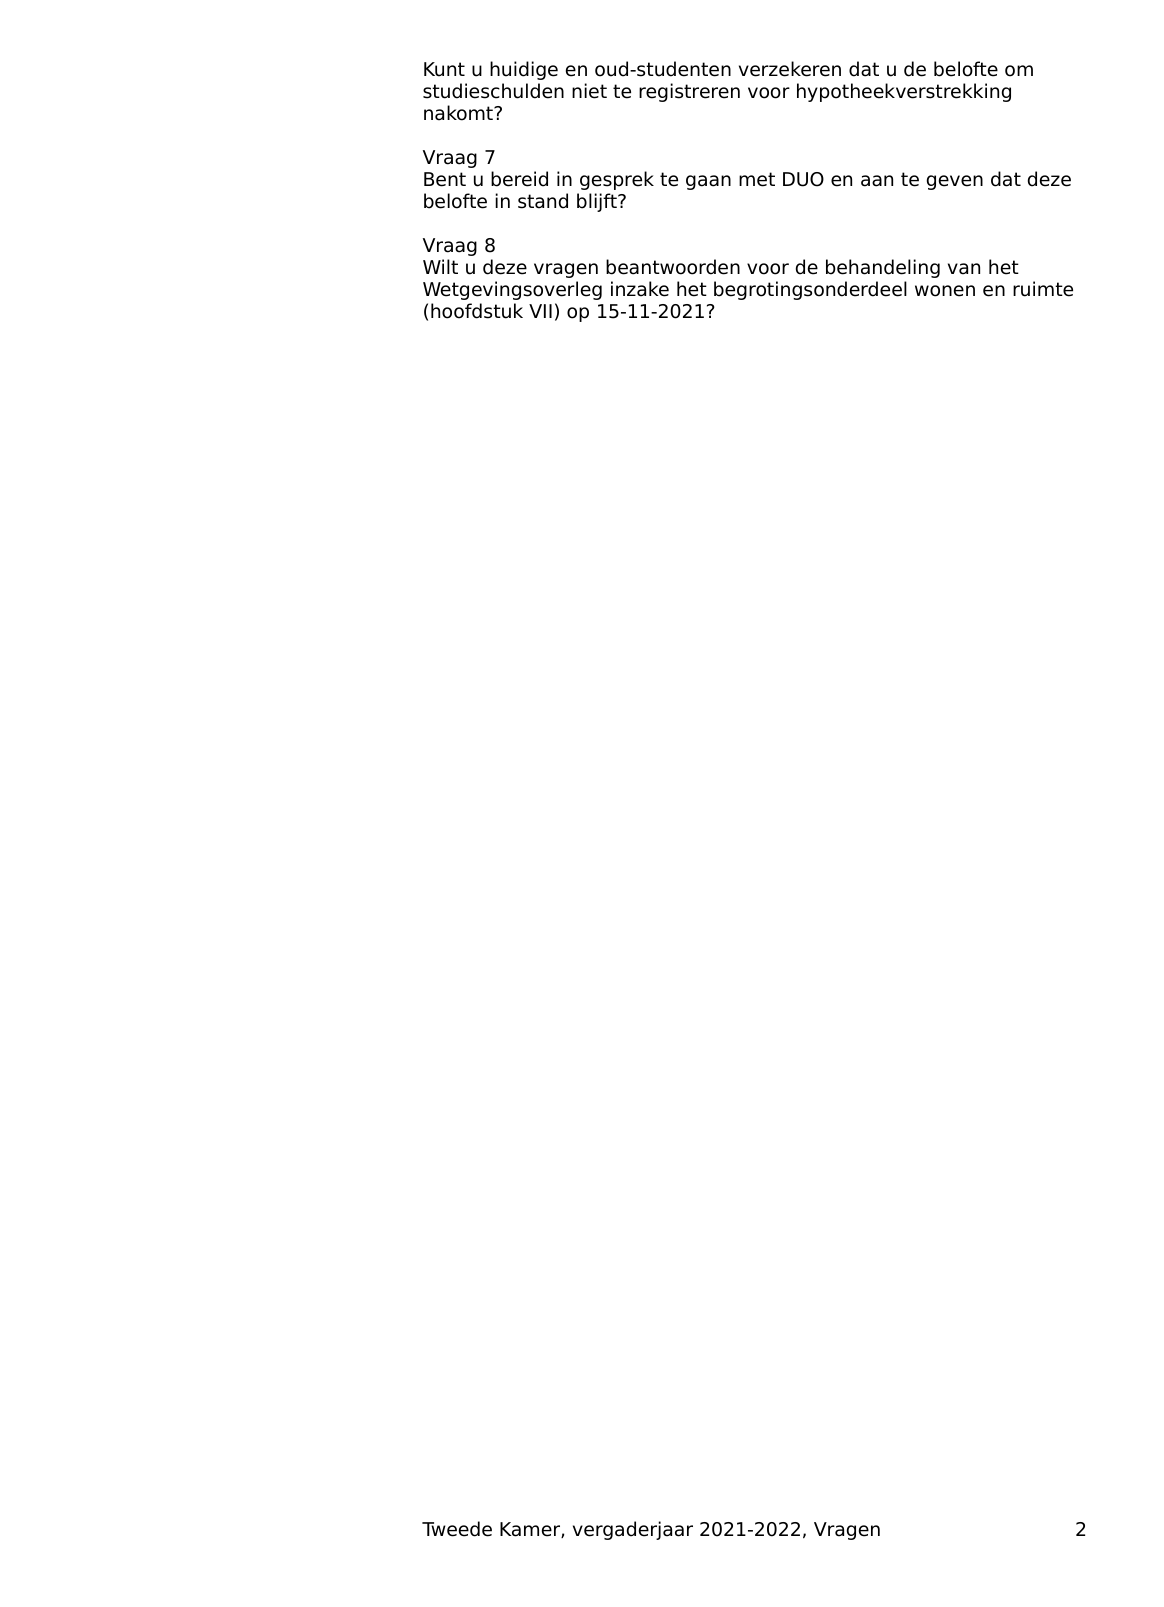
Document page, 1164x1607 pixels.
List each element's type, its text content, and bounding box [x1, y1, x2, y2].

text Bent u bereid in gesprek te gaan met DUO en aan te geven dat deze belofte in stand blijft? [422, 169, 1087, 213]
text Vraag 7 [422, 147, 1087, 169]
text Wilt u deze vragen beantwoorden voor de behandeling van het Wetgevingsoverleg inzake het begrotingsonderdeel wonen en ruimte (hoofdstuk VII) op 15-11-2021? [422, 257, 1087, 323]
text Kunt u huidige en oud-studenten verzekeren dat u de belofte om studieschulden niet te registreren voor hypotheekverstrekking nakomt? [422, 59, 1087, 125]
text Vraag 8 [422, 235, 1087, 257]
